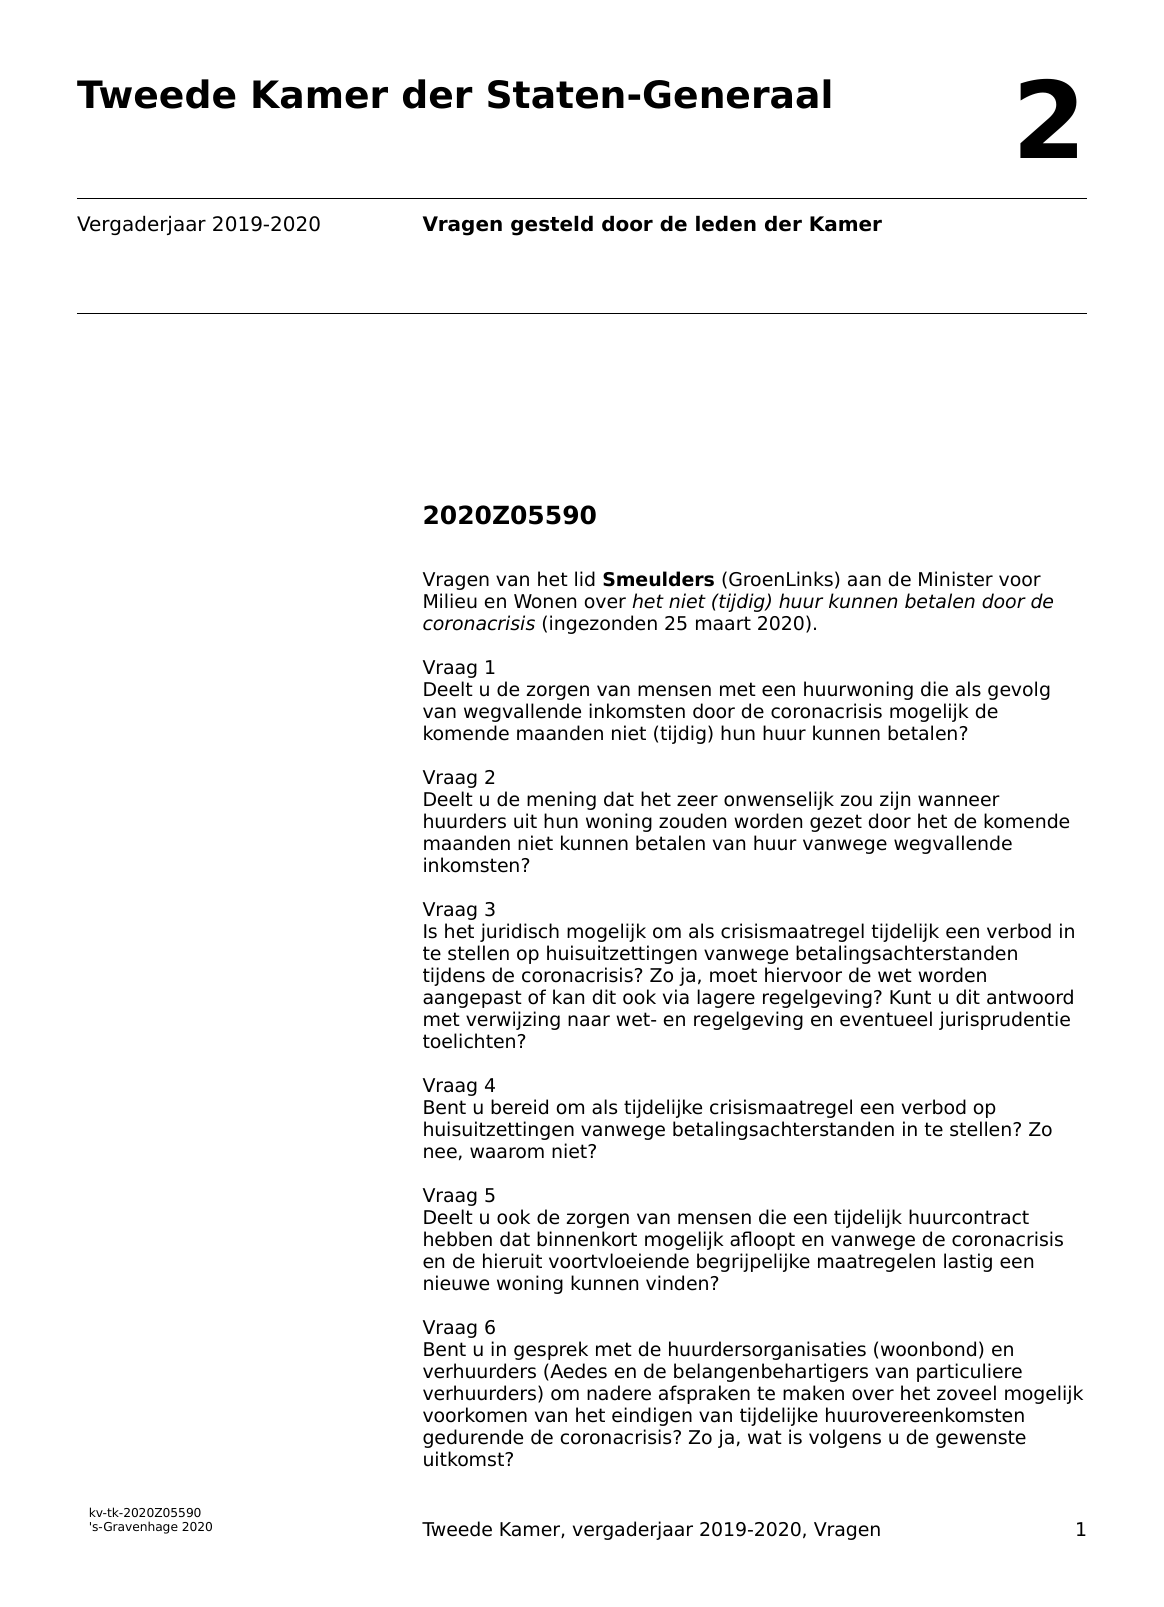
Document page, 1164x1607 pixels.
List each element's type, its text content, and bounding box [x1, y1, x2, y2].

text Vraag 5 [422, 1185, 1087, 1207]
text 2020Z05590 [422, 501, 1087, 531]
text Deelt u de mening dat het zeer onwenselijk zou zijn wanneer huurders uit hun woning zouden worden gezet door het de komende maanden niet kunnen betalen van huur vanwege wegvallende inkomsten? [422, 789, 1087, 877]
text Vragen van het lid Smeulders (GroenLinks) aan de Minister voor Milieu en Wonen over het niet (tijdig) huur kunnen betalen door de coronacrisis (ingezonden 25 maart 2020). [422, 569, 1087, 635]
text Vraag 1 [422, 657, 1087, 679]
text Deelt u de zorgen van mensen met een huurwoning die als gevolg van wegvallende inkomsten door de coronacrisis mogelijk de komende maanden niet (tijdig) hun huur kunnen betalen? [422, 679, 1087, 745]
text Deelt u ook de zorgen van mensen die een tijdelijk huurcontract hebben dat binnenkort mogelijk afloopt en vanwege de coronacrisis en de hieruit voortvloeiende begrijpelijke maatregelen lastig een nieuwe woning kunnen vinden? [422, 1207, 1087, 1295]
text Is het juridisch mogelijk om als crisismaatregel tijdelijk een verbod in te stellen op huisuitzettingen vanwege betalingsachterstanden tijdens de coronacrisis? Zo ja, moet hiervoor de wet worden aangepast of kan dit ook via lagere regelgeving? Kunt u dit antwoord met verwijzing naar wet- en regelgeving en eventueel jurisprudentie toelichten? [422, 921, 1087, 1053]
table_cell Vragen gesteld door de leden der Kamer [422, 199, 1087, 313]
text kv-tk-2020Z05590 [88, 1506, 323, 1520]
table_header 2 [886, 59, 1087, 198]
text 's-Gravenhage 2020 [88, 1520, 323, 1534]
text Vraag 4 [422, 1075, 1087, 1097]
text Vraag 2 [422, 767, 1087, 789]
text Bent u in gesprek met de huurdersorganisaties (woonbond) en verhuurders (Aedes en de belangenbehartigers van particuliere verhuurders) om nadere afspraken te maken over het zoveel mogelijk voorkomen van het eindigen van tijdelijke huurovereenkomsten gedurende de coronacrisis? Zo ja, wat is volgens u de gewenste uitkomst? [422, 1339, 1087, 1471]
text Vraag 3 [422, 899, 1087, 921]
table_cell Vergaderjaar 2019-2020 [77, 199, 422, 313]
table_header Tweede Kamer der Staten-Generaal [77, 59, 886, 198]
text Vraag 6 [422, 1317, 1087, 1339]
text Bent u bereid om als tijdelijke crisismaatregel een verbod op huisuitzettingen vanwege betalingsachterstanden in te stellen? Zo nee, waarom niet? [422, 1097, 1087, 1163]
